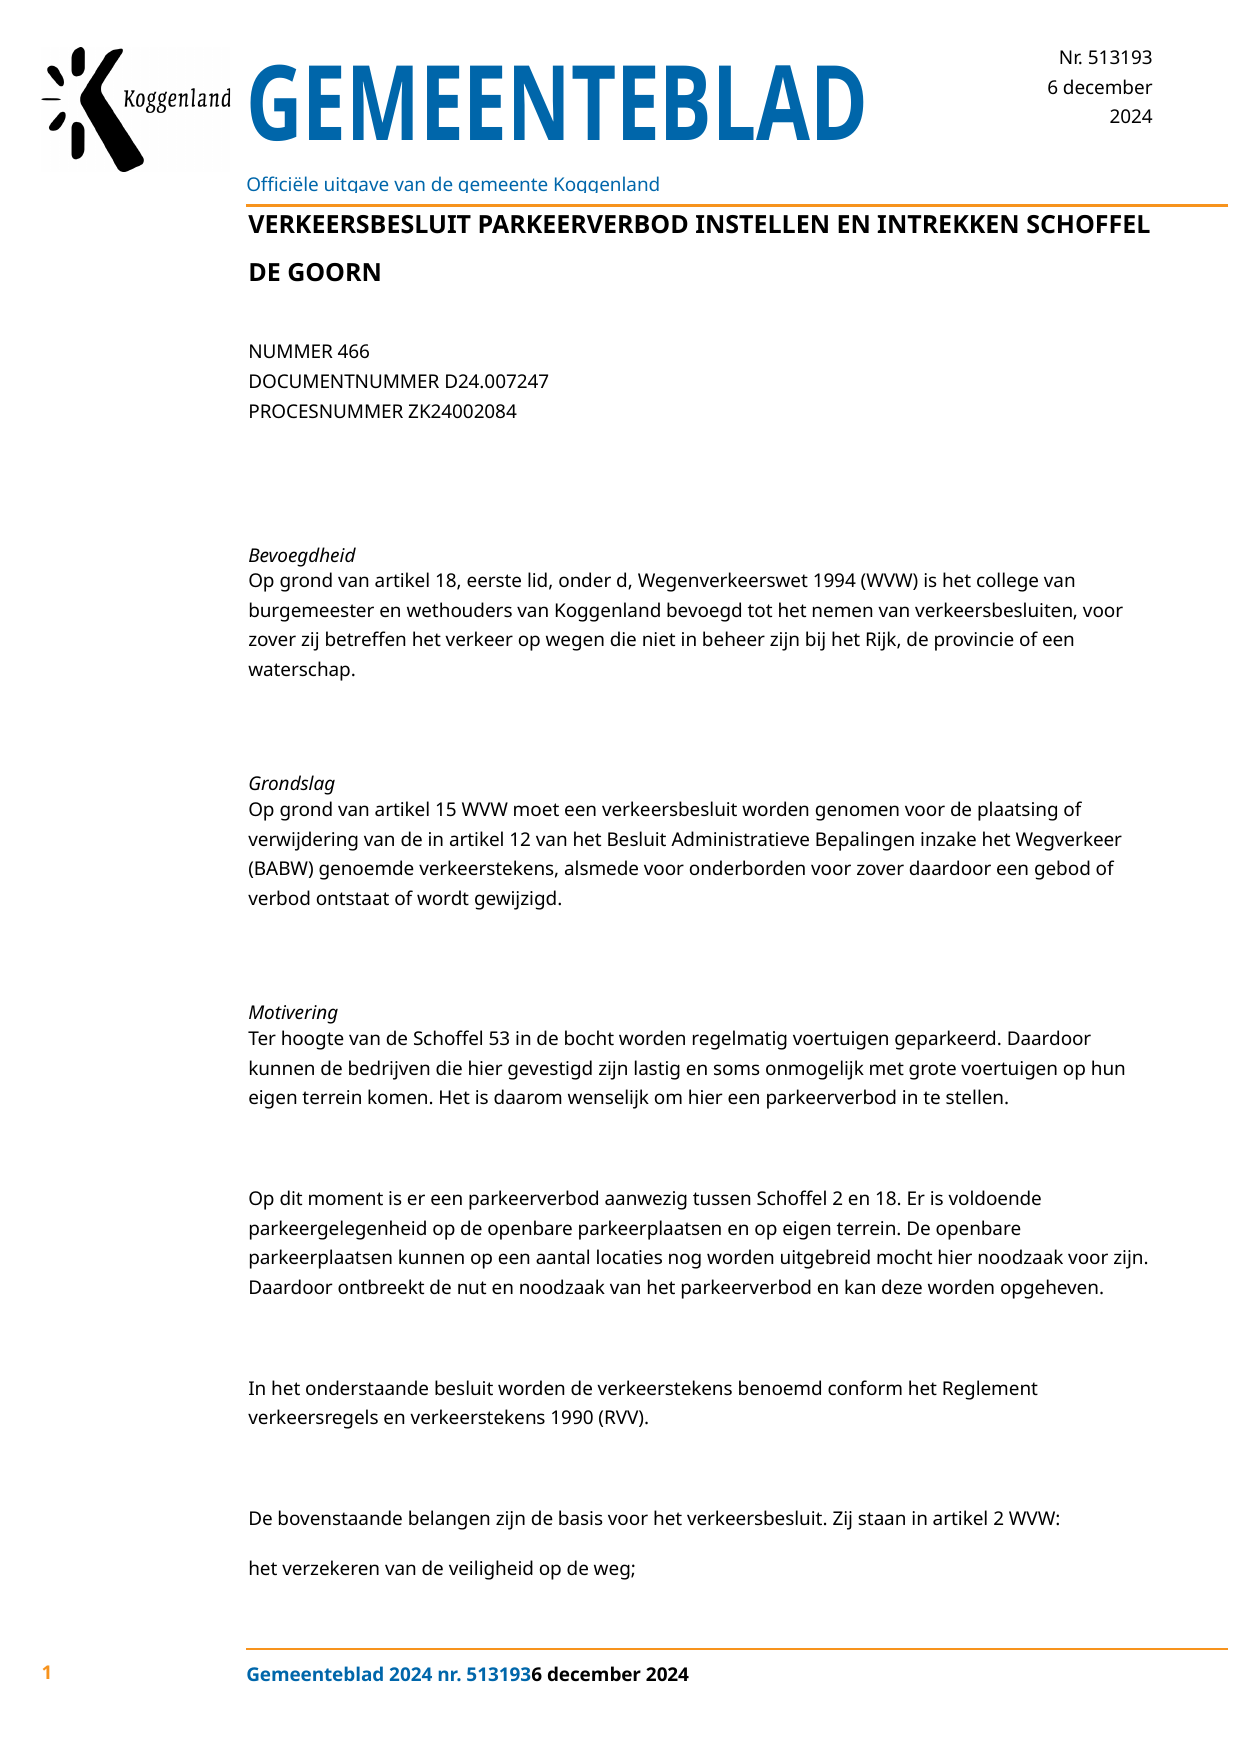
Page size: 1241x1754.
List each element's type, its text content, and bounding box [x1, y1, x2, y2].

text Op dit moment is er een parkeerverbod aanwezig tussen Schoffel 2 en 18. Er is voldoende parkeergelegenheid op de openbare parkeerplaatsen en op eigen terrein. De openbare parkeerplaatsen kunnen op een aantal locaties nog worden uitgebreid mocht hier noodzaak voor zijn. Daardoor ontbreekt de nut en noodzaak van het parkeerverbod en kan deze worden opgeheven. [248, 1185, 1152, 1300]
text Op grond van artikel 15 WVW moet een verkeersbesluit worden genomen voor de plaatsing of verwijdering van de in artikel 12 van het Besluit Administratieve Bepalingen inzake het Wegverkeer (BABW) genoemde verkeerstekens, alsmede voor onderborden voor zover daardoor een gebod of verbod ontstaat of wordt gewijzigd. [248, 796, 1152, 911]
text Motivering [248, 999, 1152, 1025]
text Ter hoogte van de Schoffel 53 in de bocht worden regelmatig voertuigen geparkeerd. Daardoor kunnen de bedrijven die hier gevestigd zijn lastig en soms onmogelijk met grote voertuigen op hun eigen terrein komen. Het is daarom wenselijk om hier een parkeerverbod in te stellen. [248, 1025, 1152, 1110]
text NUMMER 466 [248, 339, 1152, 364]
text PROCESNUMMER ZK24002084 [248, 398, 1152, 423]
text het verzekeren van de veiligheid op de weg; [248, 1556, 1152, 1581]
text DOCUMENTNUMMER D24.007247 [248, 368, 1152, 394]
text In het onderstaande besluit worden de verkeerstekens benoemd conform het Reglement verkeersregels en verkeerstekens 1990 (RVV). [248, 1375, 1152, 1430]
picture [41, 47, 231, 172]
text Op grond van artikel 18, eerste lid, onder d, Wegenverkeerswet 1994 (WVW) is het college van burgemeester en wethouders van Koggenland bevoegd tot het nemen van verkeersbesluiten, voor zover zij betreffen het verkeer op wegen die niet in beheer zijn bij het Rijk, de provincie of een waterschap. [248, 567, 1152, 682]
text Bevoegdheid [248, 542, 1152, 567]
text VERKEERSBESLUIT PARKEERVERBOD INSTELLEN EN INTREKKEN SCHOFFEL DE GOORN [248, 207, 1152, 288]
text Grondslag [248, 771, 1152, 796]
text De bovenstaande belangen zijn de basis voor het verkeersbesluit. Zij staan in artikel 2 WVW: [248, 1505, 1152, 1531]
